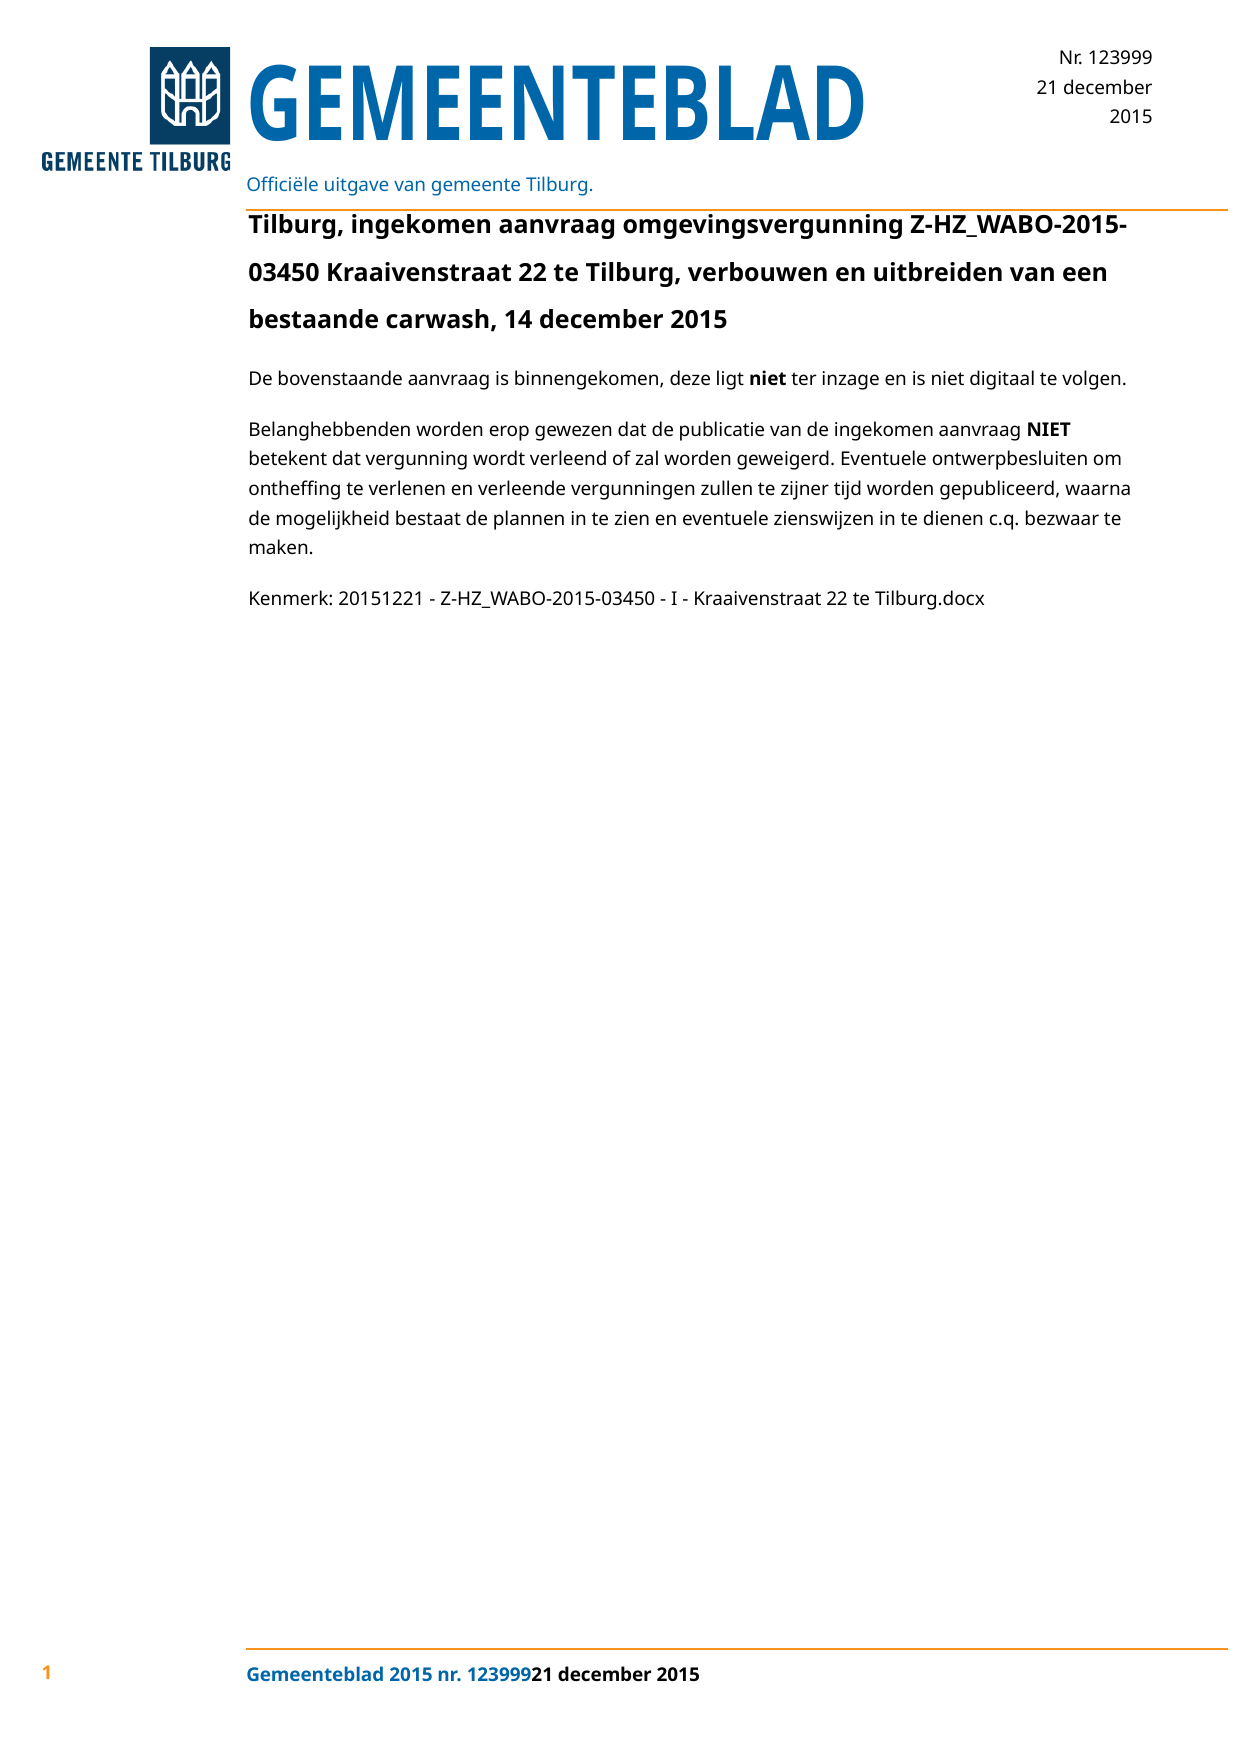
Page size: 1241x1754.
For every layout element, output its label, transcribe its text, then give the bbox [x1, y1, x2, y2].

text Tilburg, ingekomen aanvraag omgevingsvergunning Z-HZ_WABO-2015-03450 Kraaivenstraat 22 te Tilburg, verbouwen en uitbreiden van een bestaande carwash, 14 december 2015 [248, 211, 1152, 336]
text Kenmerk: 20151221 - Z-HZ_WABO-2015-03450 - I - Kraaivenstraat 22 te Tilburg.docx [248, 585, 1152, 610]
text Belanghebbenden worden erop gewezen dat de publicatie van de ingekomen aanvraag NIET betekent dat vergunning wordt verleend of zal worden geweigerd. Eventuele ontwerpbesluiten om ontheffing te verlenen en verleende vergunningen zullen te zijner tijd worden gepubliceerd, waarna de mogelijkheid bestaat de plannen in te zien en eventuele zienswijzen in te dienen c.q. bezwaar te maken. [248, 416, 1152, 560]
text De bovenstaande aanvraag is binnengekomen, deze ligt niet ter inzage en is niet digitaal te volgen. [248, 366, 1152, 391]
picture [41, 47, 231, 172]
